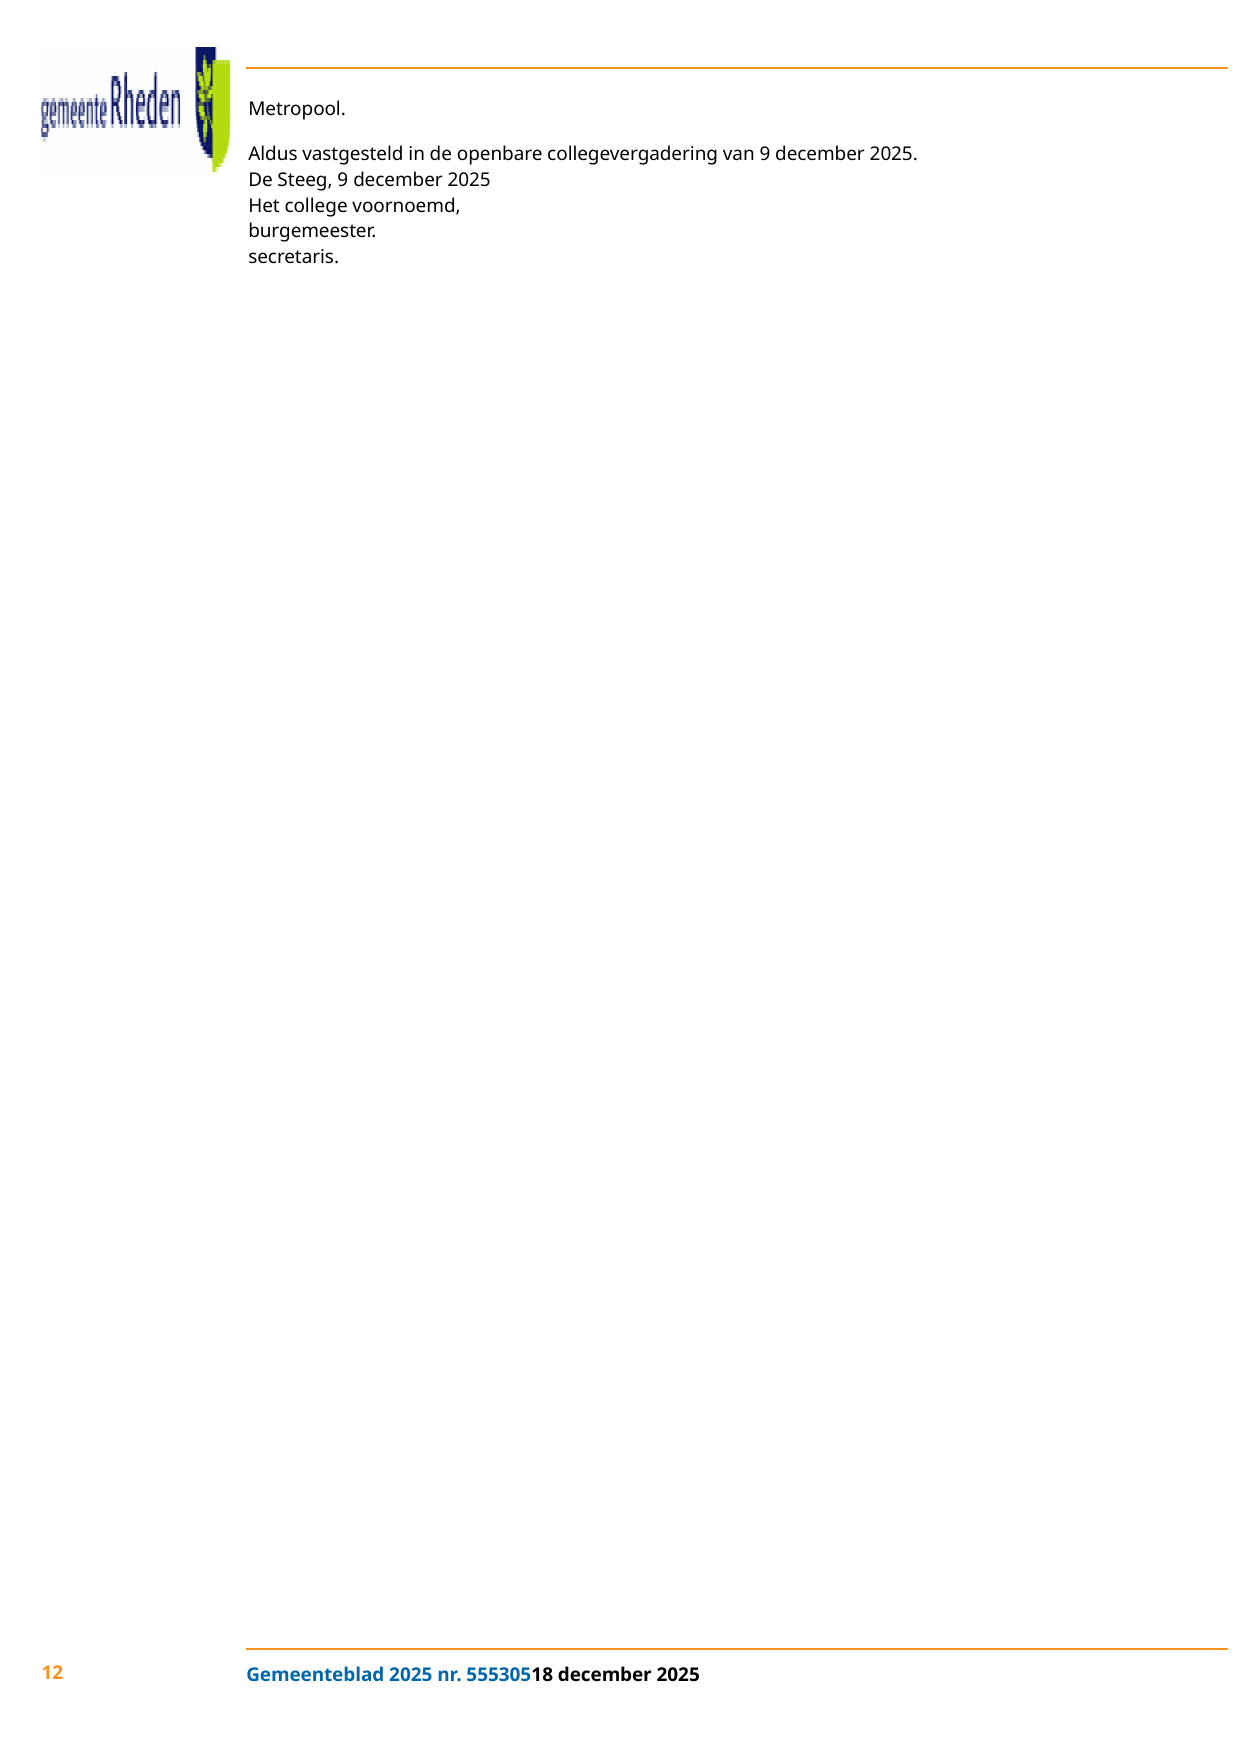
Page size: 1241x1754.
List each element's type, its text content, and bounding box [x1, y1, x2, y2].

picture [41, 47, 231, 172]
text burgemeester. [248, 218, 1152, 243]
text Aldus vastgesteld in de openbare collegevergadering van 9 december 2025. [248, 140, 1152, 166]
text De Steeg, 9 december 2025 [248, 166, 1152, 192]
text Metropool. [248, 95, 1152, 121]
text secretaris. [248, 243, 1152, 269]
text Het college voornoemd, [248, 192, 1152, 218]
